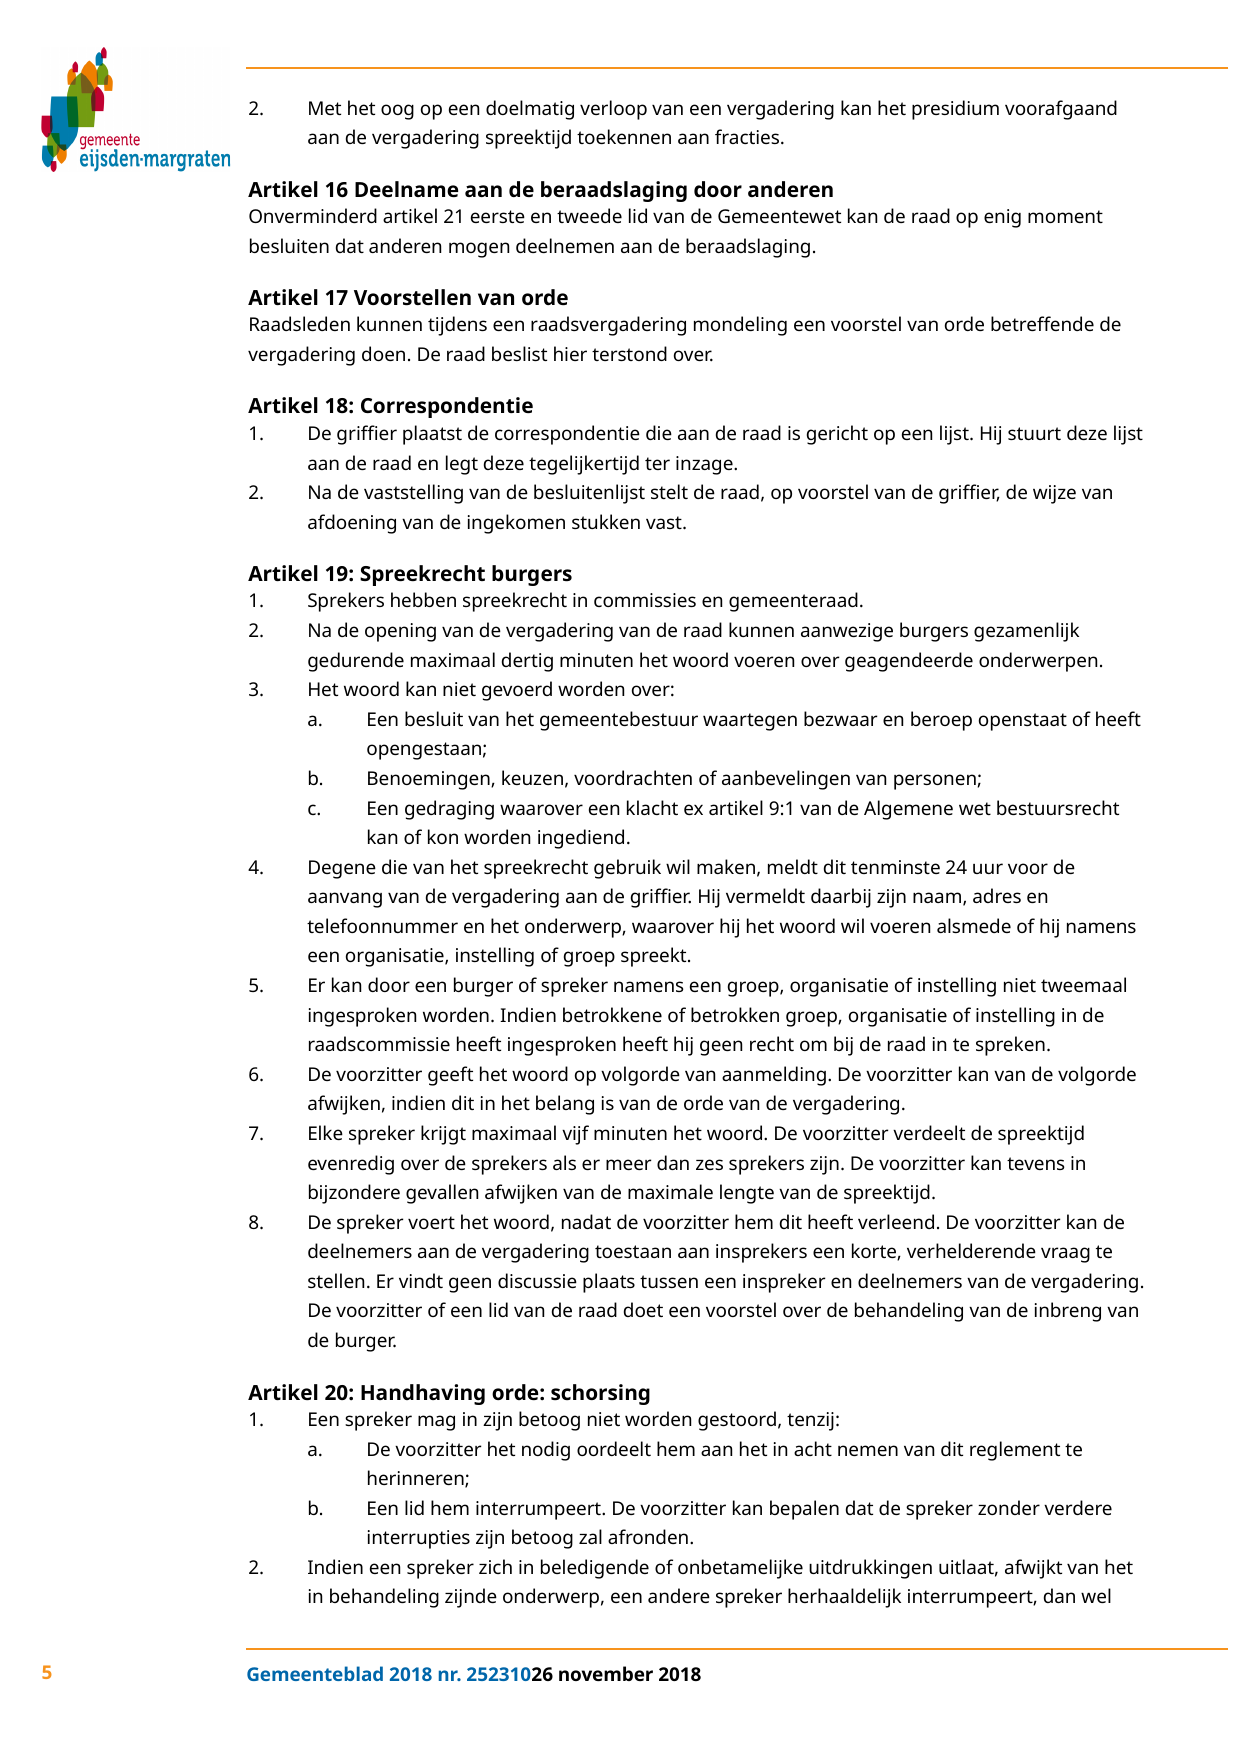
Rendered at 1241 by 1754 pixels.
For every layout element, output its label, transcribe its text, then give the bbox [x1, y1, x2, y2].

text Artikel 16 Deelname aan de beraadslaging door anderen [248, 175, 1152, 203]
list Benoemingen, keuzen, voordrachten of aanbevelingen van personen; [307, 765, 1152, 791]
list Een gedraging waarover een klacht ex artikel 9:1 van de Algemene wet bestuursrecht kan of kon worden ingediend. [307, 795, 1152, 850]
list Een spreker mag in zijn betoog niet worden gestoord, tenzij: [248, 1406, 1152, 1432]
text Onverminderd artikel 21 eerste en tweede lid van de Gemeentewet kan de raad op enig moment besluiten dat anderen mogen deelnemen aan de beraadslaging. [248, 203, 1152, 258]
text Artikel 18: Correspondentie [248, 392, 1152, 420]
text Artikel 19: Spreekrecht burgers [248, 559, 1152, 588]
list Een lid hem interrumpeert. De voorzitter kan bepalen dat de spreker zonder verdere interrupties zijn betoog zal afronden. [307, 1495, 1152, 1550]
list Indien een spreker zich in beledigende of onbetamelijke uitdrukkingen uitlaat, afwijkt van het in behandeling zijnde onderwerp, een andere spreker herhaaldelijk interrumpeert, dan wel [248, 1554, 1152, 1609]
text Artikel 20: Handhaving orde: schorsing [248, 1378, 1152, 1406]
list De griffier plaatst de correspondentie die aan de raad is gericht op een lijst. Hij stuurt deze lijst aan de raad en legt deze tegelijkertijd ter inzage. [248, 420, 1152, 475]
list De voorzitter het nodig oordeelt hem aan het in acht nemen van dit reglement te herinneren; [307, 1436, 1152, 1491]
list Er kan door een burger of spreker namens een groep, organisatie of instelling niet tweemaal ingesproken worden. Indien betrokkene of betrokken groep, organisatie of instelling in de raadscommissie heeft ingesproken heeft hij geen recht om bij de raad in te spreken. [248, 972, 1152, 1057]
picture [41, 47, 231, 172]
list Het woord kan niet gevoerd worden over: [248, 676, 1152, 702]
list Na de opening van de vergadering van de raad kunnen aanwezige burgers gezamenlijk gedurende maximaal dertig minuten het woord voeren over geagendeerde onderwerpen. [248, 617, 1152, 673]
list Een besluit van het gemeentebestuur waartegen bezwaar en beroep openstaat of heeft opengestaan; [307, 706, 1152, 761]
list Sprekers hebben spreekrecht in commissies en gemeenteraad. [248, 588, 1152, 613]
text Raadsleden kunnen tijdens een raadsvergadering mondeling een voorstel van orde betreffende de vergadering doen. De raad beslist hier terstond over. [248, 312, 1152, 367]
list Elke spreker krijgt maximaal vijf minuten het woord. De voorzitter verdeelt de spreektijd evenredig over de sprekers als er meer dan zes sprekers zijn. De voorzitter kan tevens in bijzondere gevallen afwijken van de maximale lengte van de spreektijd. [248, 1120, 1152, 1205]
text Artikel 17 Voorstellen van orde [248, 283, 1152, 312]
list Degene die van het spreekrecht gebruik wil maken, meldt dit tenminste 24 uur voor de aanvang van de vergadering aan de griffier. Hij vermeldt daarbij zijn naam, adres en telefoonnummer en het onderwerp, waarover hij het woord wil voeren alsmede of hij namens een organisatie, instelling of groep spreekt. [248, 854, 1152, 968]
list Na de vaststelling van de besluitenlijst stelt de raad, op voorstel van de griffier, de wijze van afdoening van de ingekomen stukken vast. [248, 479, 1152, 534]
list De spreker voert het woord, nadat de voorzitter hem dit heeft verleend. De voorzitter kan de deelnemers aan de vergadering toestaan aan insprekers een korte, verhelderende vraag te stellen. Er vindt geen discussie plaats tussen een inspreker en deelnemers van de vergadering. De voorzitter of een lid van de raad doet een voorstel over de behandeling van de inbreng van de burger. [248, 1209, 1152, 1353]
list De voorzitter geeft het woord op volgorde van aanmelding. De voorzitter kan van de volgorde afwijken, indien dit in het belang is van de orde van de vergadering. [248, 1061, 1152, 1116]
list Met het oog op een doelmatig verloop van een vergadering kan het presidium voorafgaand aan de vergadering spreektijd toekennen aan fracties. [248, 95, 1152, 150]
